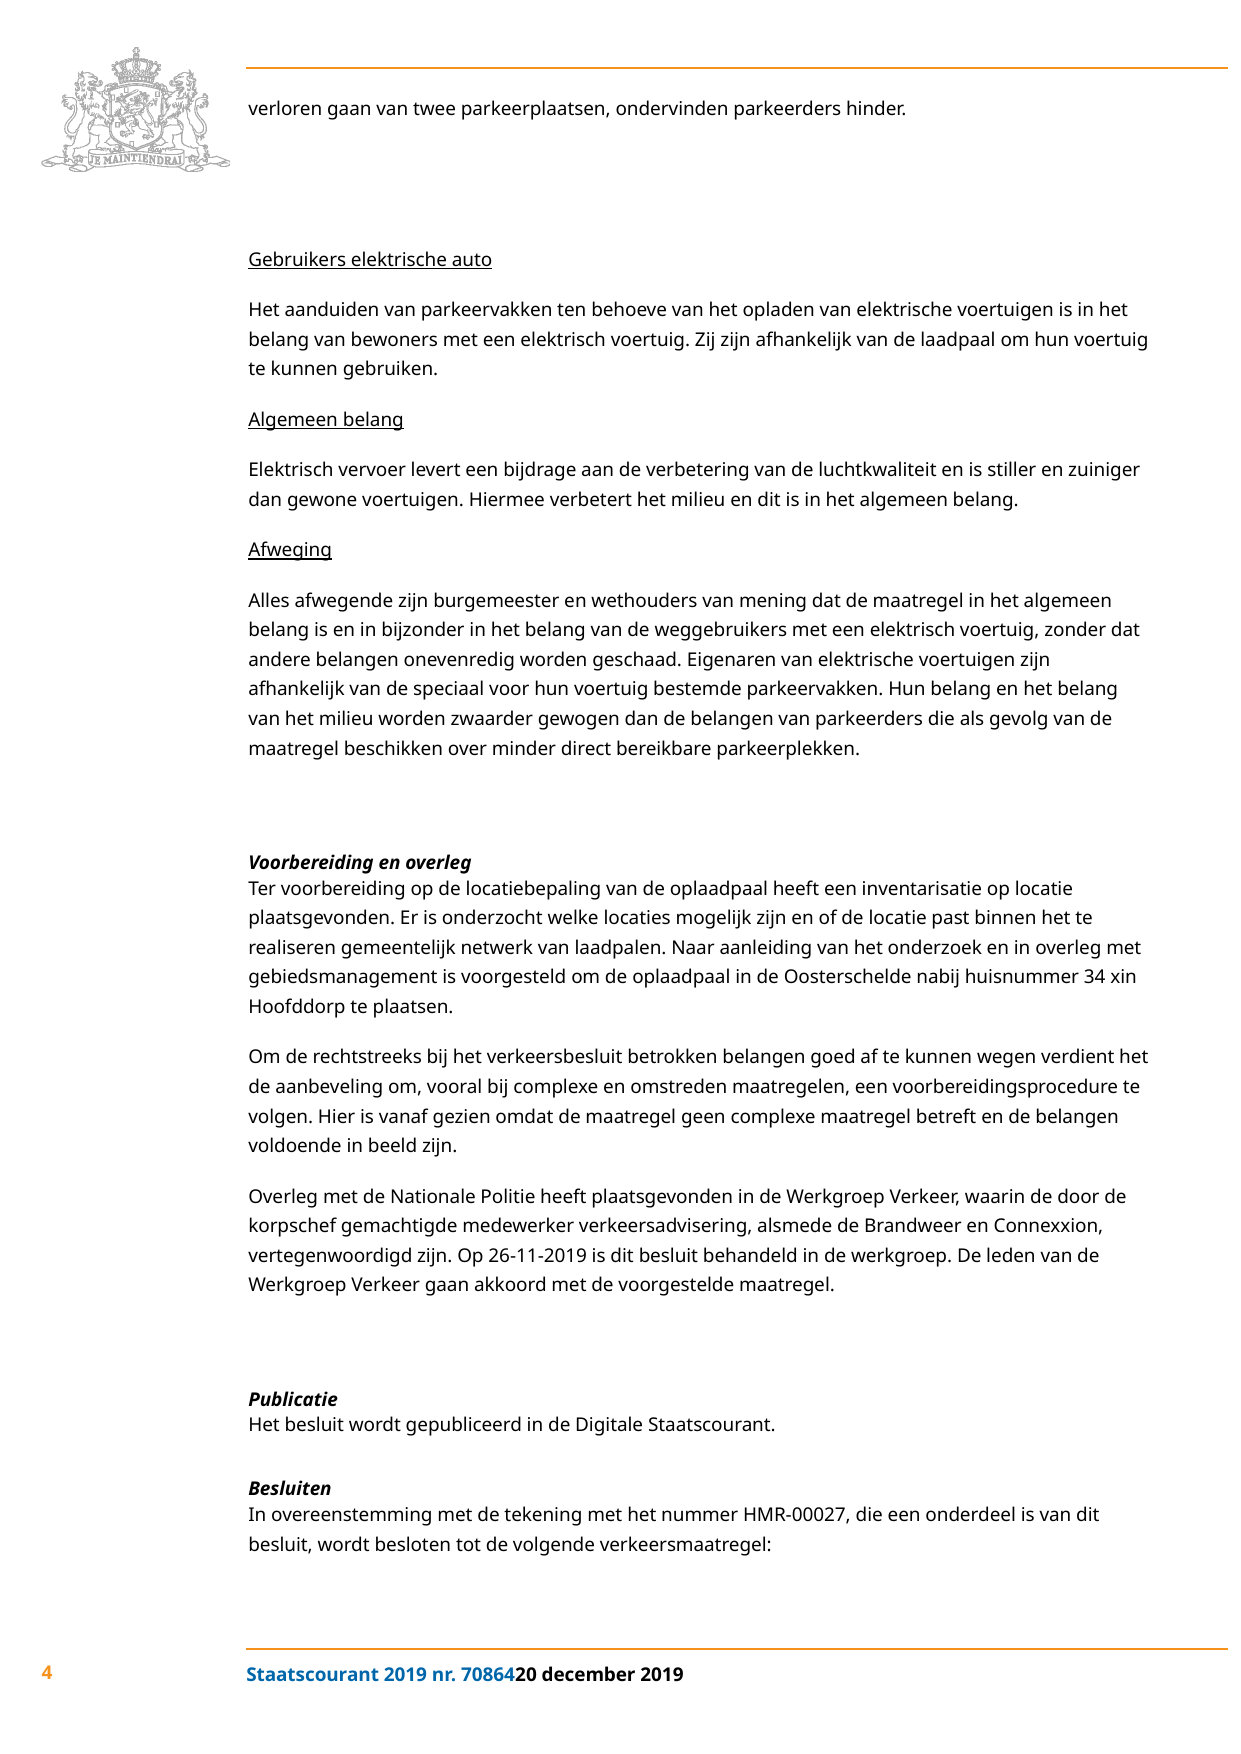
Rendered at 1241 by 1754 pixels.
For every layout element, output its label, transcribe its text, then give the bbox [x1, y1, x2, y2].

text Om de rechtstreeks bij het verkeersbesluit betrokken belangen goed af te kunnen wegen verdient het de aanbeveling om, vooral bij complexe en omstreden maatregelen, een voorbereidingsprocedure te volgen. Hier is vanaf gezien omdat de maatregel geen complexe maatregel betreft en de belangen voldoende in beeld zijn. [248, 1044, 1152, 1158]
text Gebruikers elektrische auto [248, 246, 1152, 272]
text Overleg met de Nationale Politie heeft plaatsgevonden in de Werkgroep Verkeer, waarin de door de korpschef gemachtigde medewerker verkeersadvisering, alsmede de Brandweer en Connexxion, vertegenwoordigd zijn. Op 26-11-2019 is dit besluit behandeld in de werkgroep. De leden van de Werkgroep Verkeer gaan akkoord met de voorgestelde maatregel. [248, 1183, 1152, 1297]
text In overeenstemming met de tekening met het nummer HMR-00027, die een onderdeel is van dit besluit, wordt besloten tot de volgende verkeersmaatregel: [248, 1501, 1152, 1557]
picture [41, 47, 231, 172]
text Publicatie [248, 1386, 1152, 1412]
text Voorbereiding en overleg [248, 849, 1152, 875]
text Besluiten [248, 1476, 1152, 1501]
text Alles afwegende zijn burgemeester en wethouders van mening dat de maatregel in het algemeen belang is en in bijzonder in het belang van de weggebruikers met een elektrisch voertuig, zonder dat andere belangen onevenredig worden geschaad. Eigenaren van elektrische voertuigen zijn afhankelijk van de speciaal voor hun voertuig bestemde parkeervakken. Hun belang en het belang van het milieu worden zwaarder gewogen dan de belangen van parkeerders die als gevolg van de maatregel beschikken over minder direct bereikbare parkeerplekken. [248, 587, 1152, 761]
text Het besluit wordt gepubliceerd in de Digitale Staatscourant. [248, 1412, 1152, 1437]
text Afweging [248, 536, 1152, 562]
text Ter voorbereiding op de locatiebepaling van de oplaadpaal heeft een inventarisatie op locatie plaatsgevonden. Er is onderzocht welke locaties mogelijk zijn en of de locatie past binnen het te realiseren gemeentelijk netwerk van laadpalen. Naar aanleiding van het onderzoek en in overleg met gebiedsmanagement is voorgesteld om de oplaadpaal in de Oosterschelde nabij huisnummer 34 xin Hoofddorp te plaatsen. [248, 875, 1152, 1019]
text verloren gaan van twee parkeerplaatsen, ondervinden parkeerders hinder. [248, 95, 1152, 121]
text Elektrisch vervoer levert een bijdrage aan de verbetering van de luchtkwaliteit en is stiller en zuiniger dan gewone voertuigen. Hiermee verbetert het milieu en dit is in het algemeen belang. [248, 456, 1152, 512]
text Algemeen belang [248, 406, 1152, 432]
text Het aanduiden van parkeervakken ten behoeve van het opladen van elektrische voertuigen is in het belang van bewoners met een elektrisch voertuig. Zij zijn afhankelijk van de laadpaal om hun voertuig te kunnen gebruiken. [248, 296, 1152, 381]
